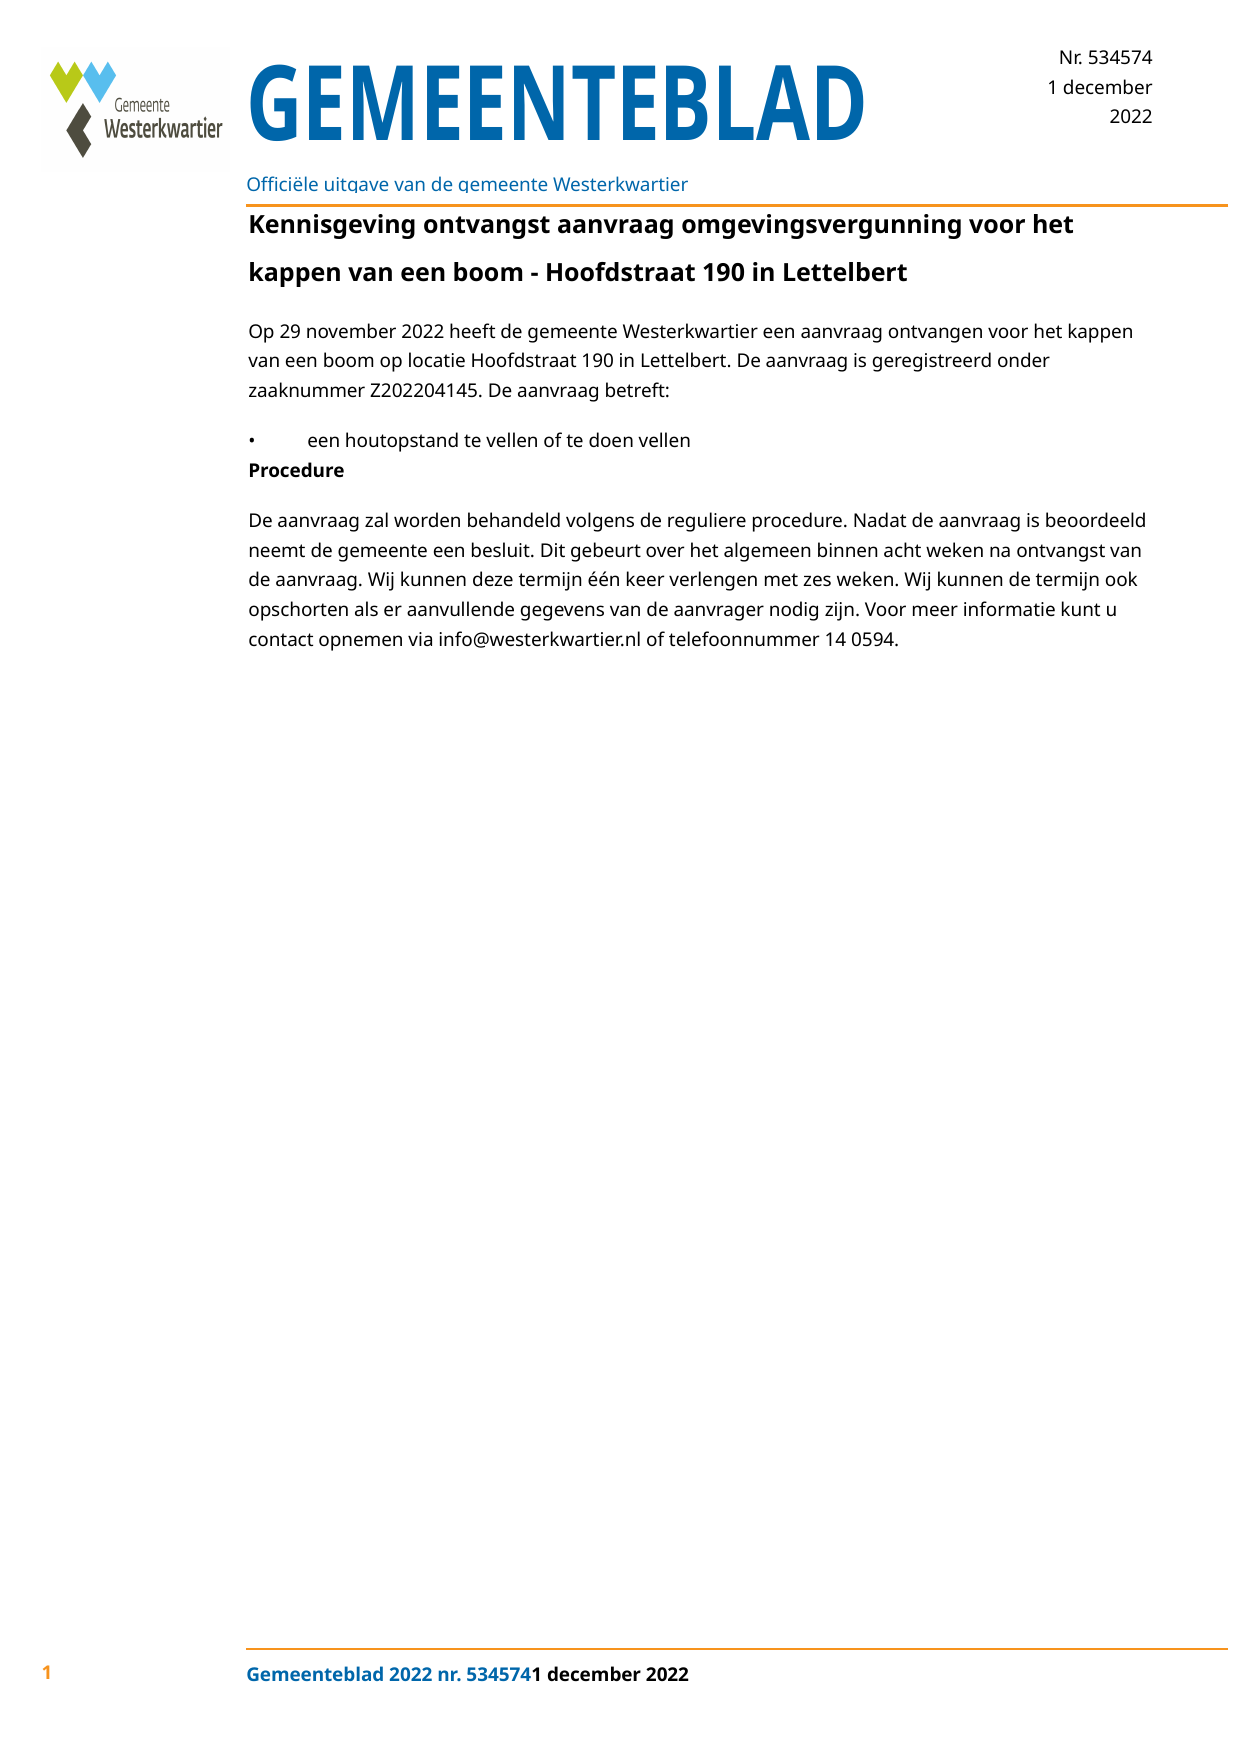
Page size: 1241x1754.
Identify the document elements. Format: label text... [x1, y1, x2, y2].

list een houtopstand te vellen of te doen vellen [248, 427, 1152, 453]
text Procedure [248, 457, 1152, 483]
text Op 29 november 2022 heeft de gemeente Westerkwartier een aanvraag ontvangen voor het kappen van een boom op locatie Hoofdstraat 190 in Lettelbert. De aanvraag is geregistreerd onder zaaknummer Z202204145. De aanvraag betreft: [248, 318, 1152, 403]
text Kennisgeving ontvangst aanvraag omgevingsvergunning voor het kappen van een boom - Hoofdstraat 190 in Lettelbert [248, 207, 1152, 288]
text De aanvraag zal worden behandeld volgens de reguliere procedure. Nadat de aanvraag is beoordeeld neemt de gemeente een besluit. Dit gebeurt over het algemeen binnen acht weken na ontvangst van de aanvraag. Wij kunnen deze termijn één keer verlengen met zes weken. Wij kunnen de termijn ook opschorten als er aanvullende gegevens van de aanvrager nodig zijn. Voor meer informatie kunt u contact opnemen via info@westerkwartier.nl of telefoonnummer 14 0594. [248, 507, 1152, 652]
picture [41, 47, 231, 172]
